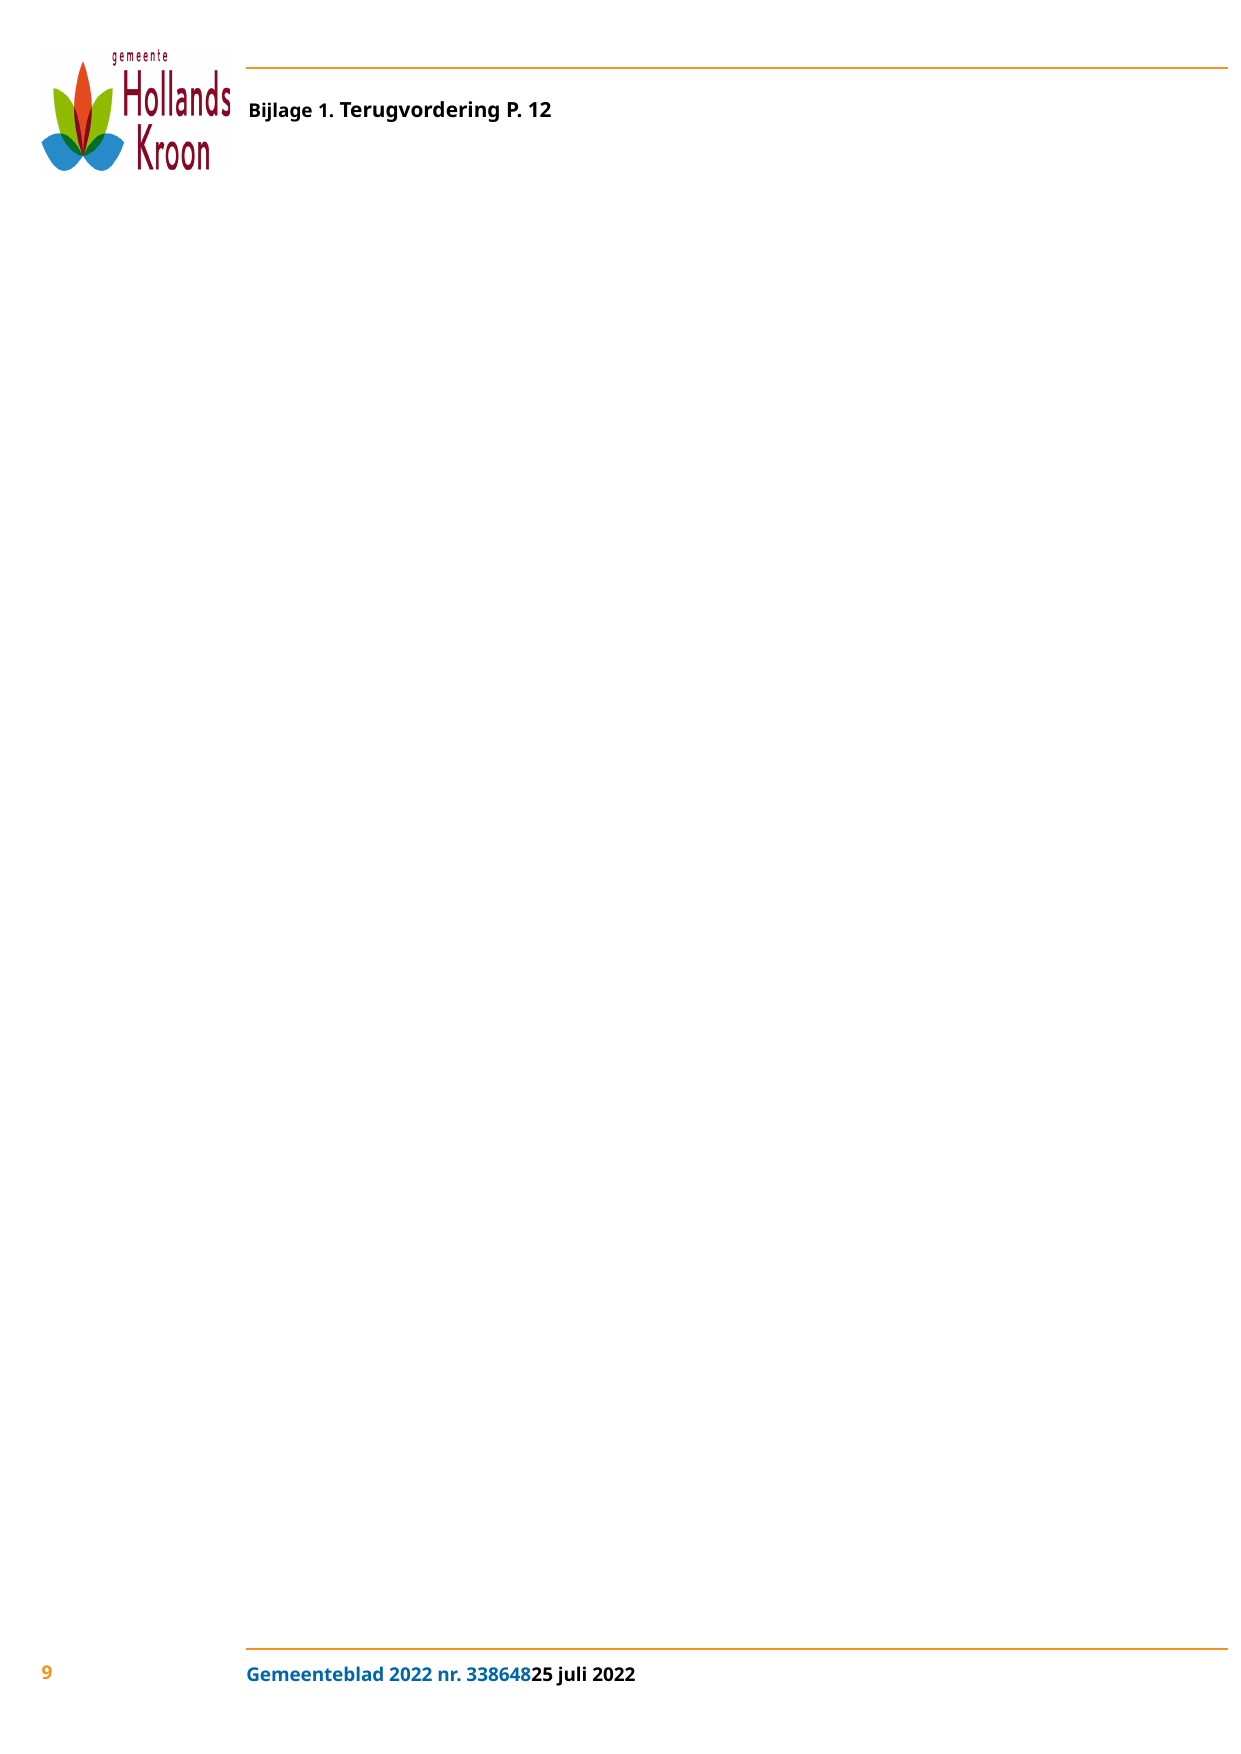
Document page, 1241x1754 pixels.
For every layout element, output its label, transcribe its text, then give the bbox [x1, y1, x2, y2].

text Bijlage 1. Terugvordering P. 12 [248, 95, 1152, 123]
picture [41, 47, 231, 172]
